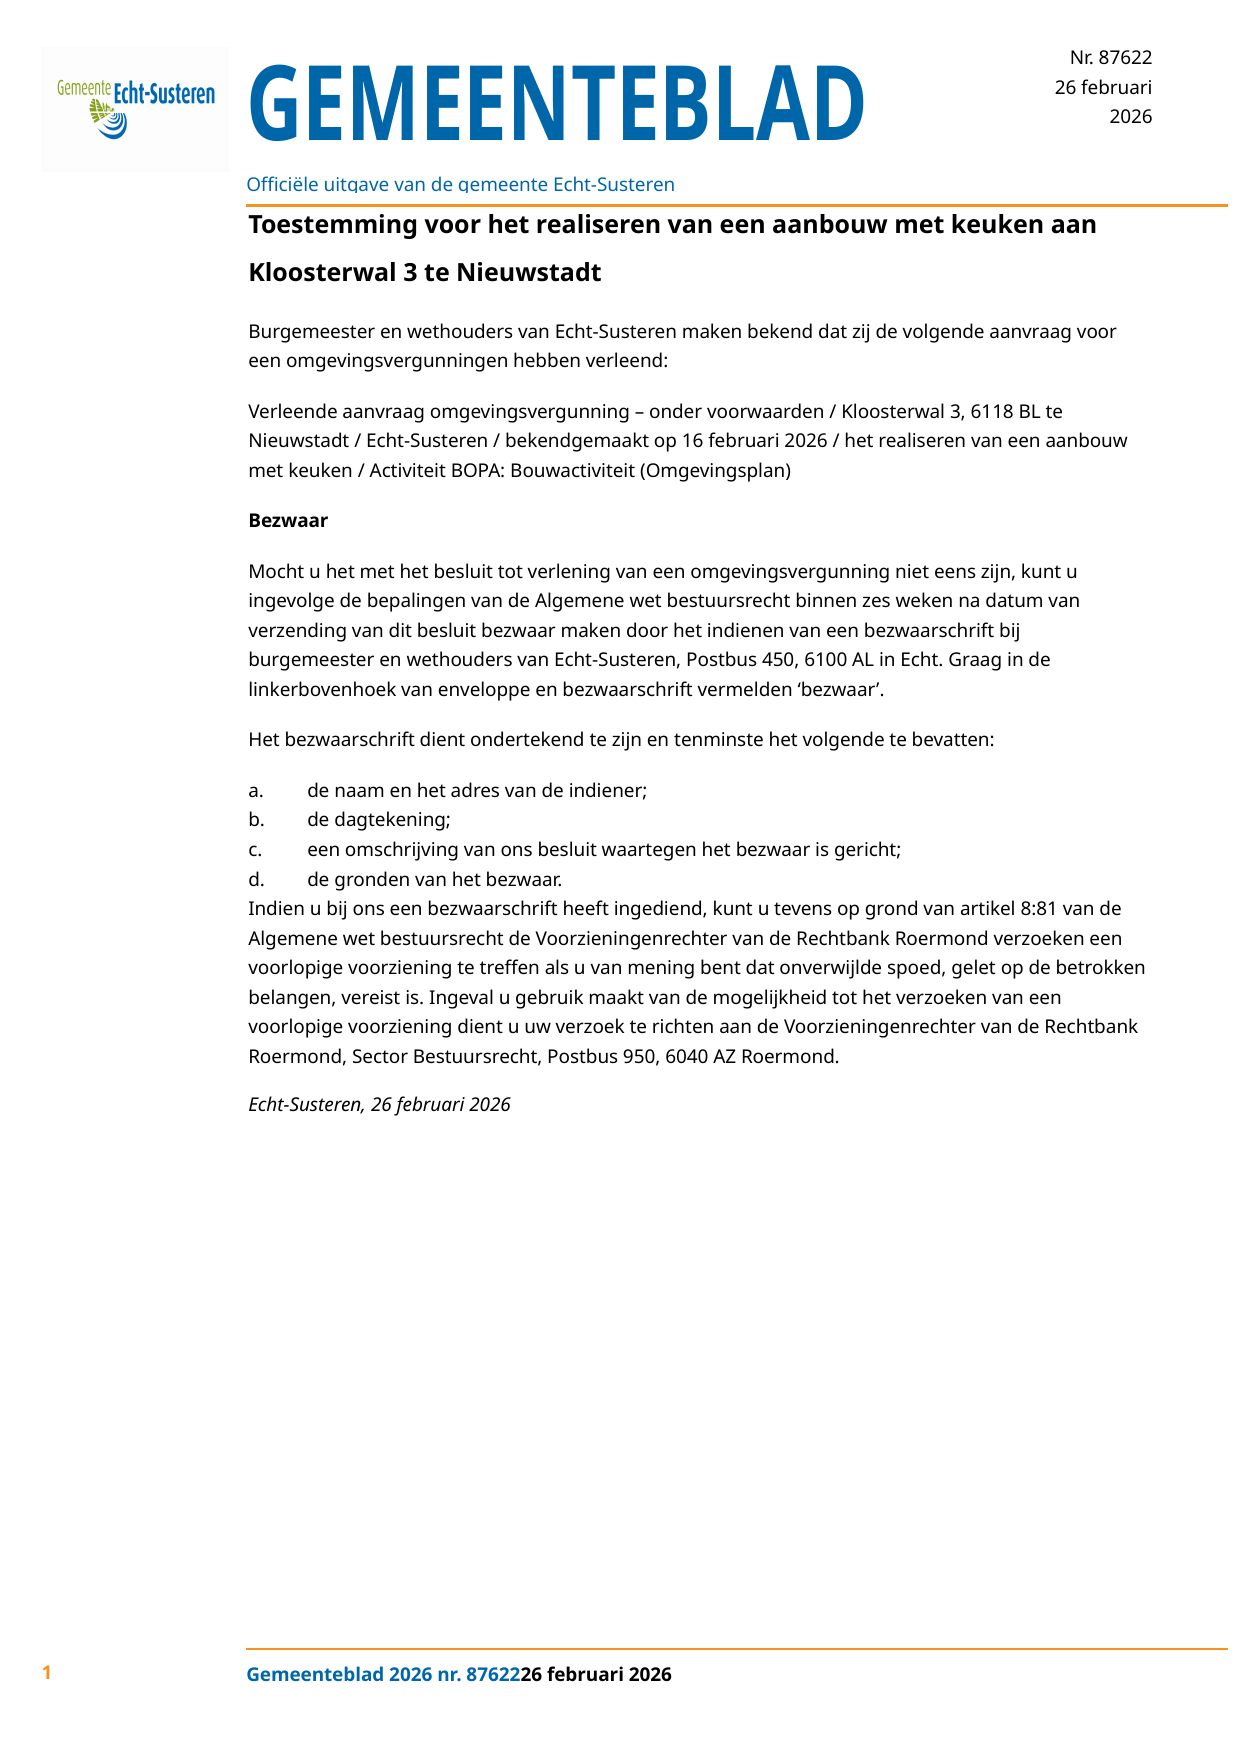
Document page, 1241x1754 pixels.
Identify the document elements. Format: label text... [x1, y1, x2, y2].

list een omschrijving van ons besluit waartegen het bezwaar is gericht; [248, 836, 1152, 862]
text Burgemeester en wethouders van Echt-Susteren maken bekend dat zij de volgende aanvraag voor een omgevingsvergunningen hebben verleend: [248, 318, 1152, 373]
text Verleende aanvraag omgevingsvergunning – onder voorwaarden / Kloosterwal 3, 6118 BL te Nieuwstadt / Echt-Susteren / bekendgemaakt op 16 februari 2026 / het realiseren van een aanbouw met keuken / Activiteit BOPA: Bouwactiviteit (Omgevingsplan) [248, 398, 1152, 483]
text Bezwaar [248, 507, 1152, 533]
text Toestemming voor het realiseren van een aanbouw met keuken aan Kloosterwal 3 te Nieuwstadt [248, 207, 1152, 288]
list de naam en het adres van de indiener; [248, 777, 1152, 803]
text Indien u bij ons een bezwaarschrift heeft ingediend, kunt u tevens op grond van artikel 8:81 van de Algemene wet bestuursrecht de Voorzieningenrechter van de Rechtbank Roermond verzoeken een voorlopige voorziening te treffen als u van mening bent dat onverwijlde spoed, gelet op de betrokken belangen, vereist is. Ingeval u gebruik maakt van de mogelijkheid tot het verzoeken van een voorlopige voorziening dient u uw verzoek te richten aan de Voorzieningenrechter van de Rechtbank Roermond, Sector Bestuursrecht, Postbus 950, 6040 AZ Roermond. [248, 895, 1152, 1069]
list de dagtekening; [248, 807, 1152, 832]
picture [41, 47, 231, 172]
text Mocht u het met het besluit tot verlening van een omgevingsvergunning niet eens zijn, kunt u ingevolge de bepalingen van de Algemene wet bestuursrecht binnen zes weken na datum van verzending van dit besluit bezwaar maken door het indienen van een bezwaarschrift bij burgemeester en wethouders van Echt-Susteren, Postbus 450, 6100 AL in Echt. Graag in de linkerbovenhoek van enveloppe en bezwaarschrift vermelden ‘bezwaar’. [248, 558, 1152, 702]
text Echt-Susteren, 26 februari 2026 [248, 1091, 1152, 1117]
text Het bezwaarschrift dient ondertekend te zijn en tenminste het volgende te bevatten: [248, 727, 1152, 752]
list de gronden van het bezwaar. [248, 866, 1152, 892]
